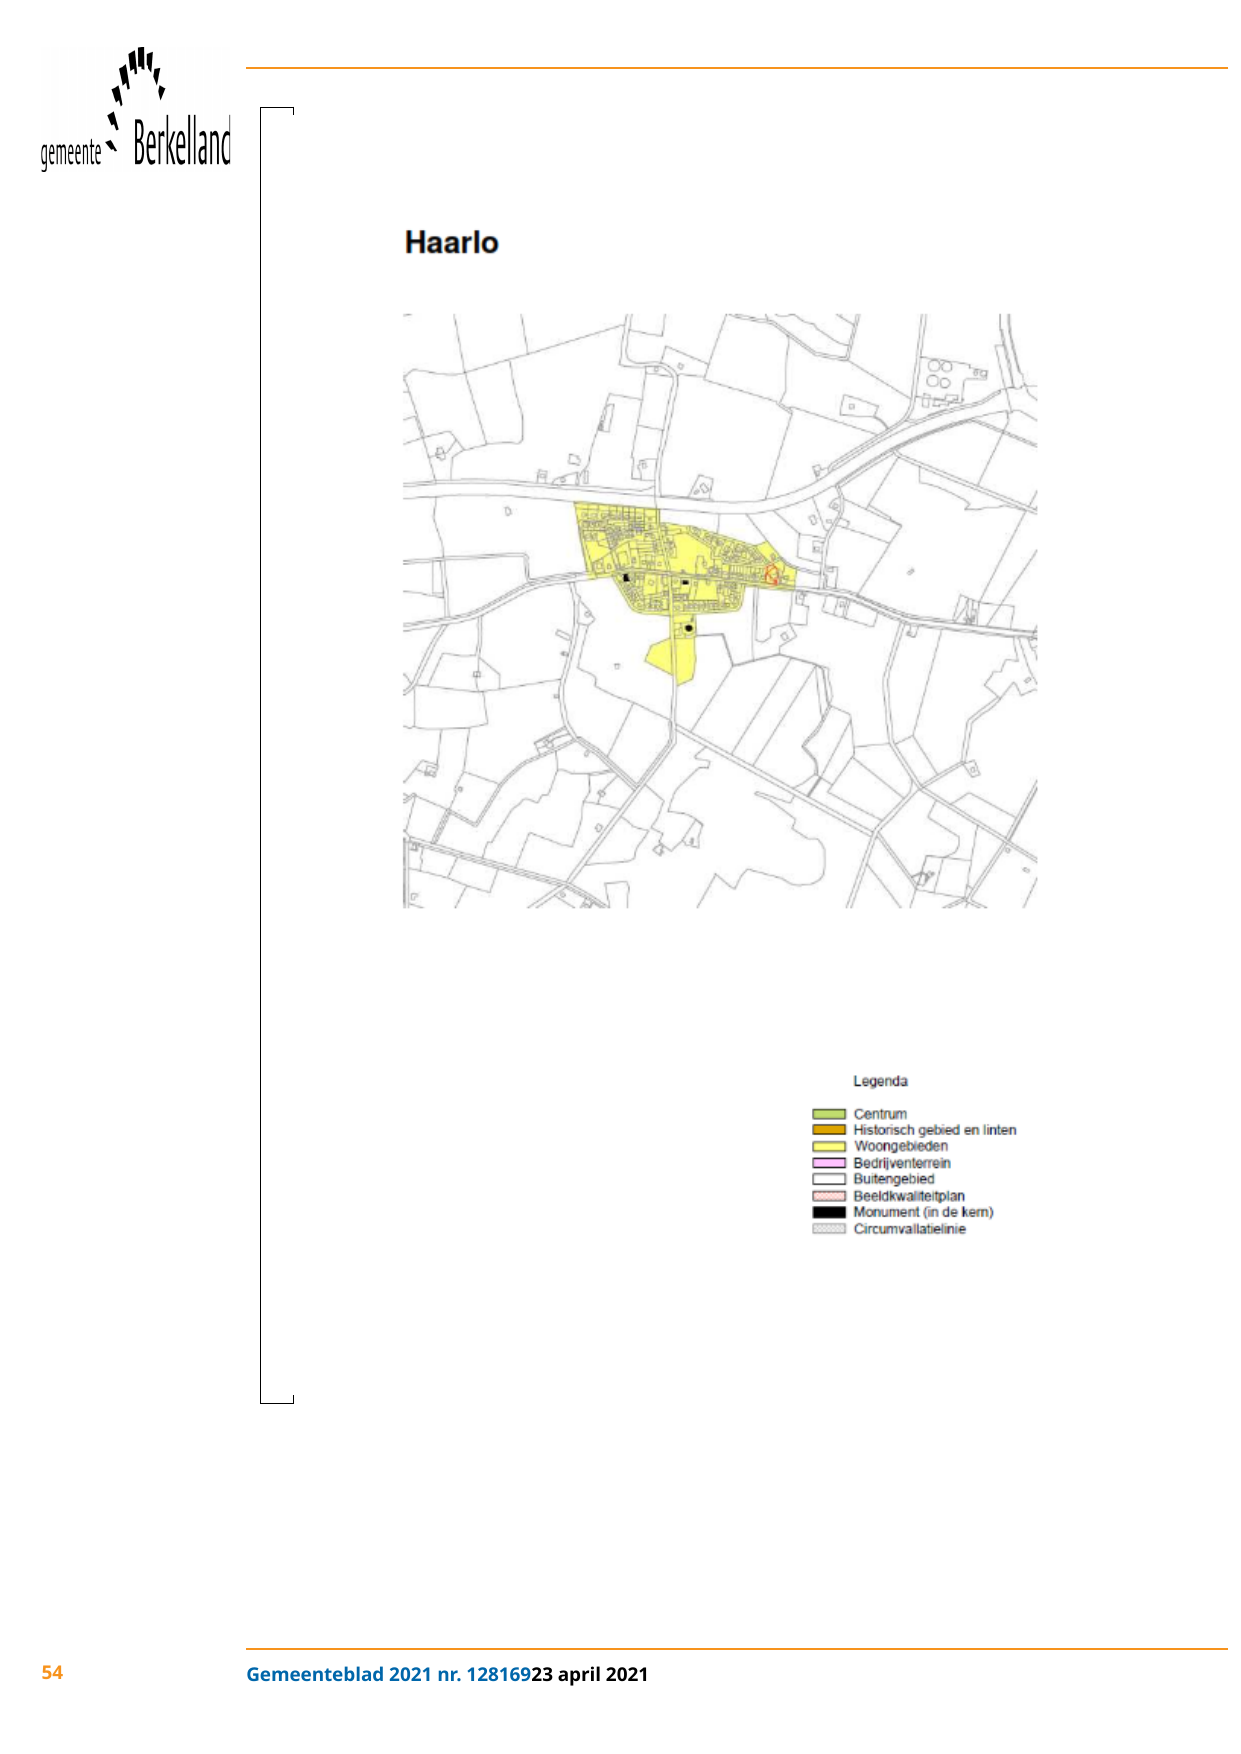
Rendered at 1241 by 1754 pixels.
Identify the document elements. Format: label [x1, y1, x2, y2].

picture [41, 47, 231, 172]
picture [268, 115, 1173, 1395]
